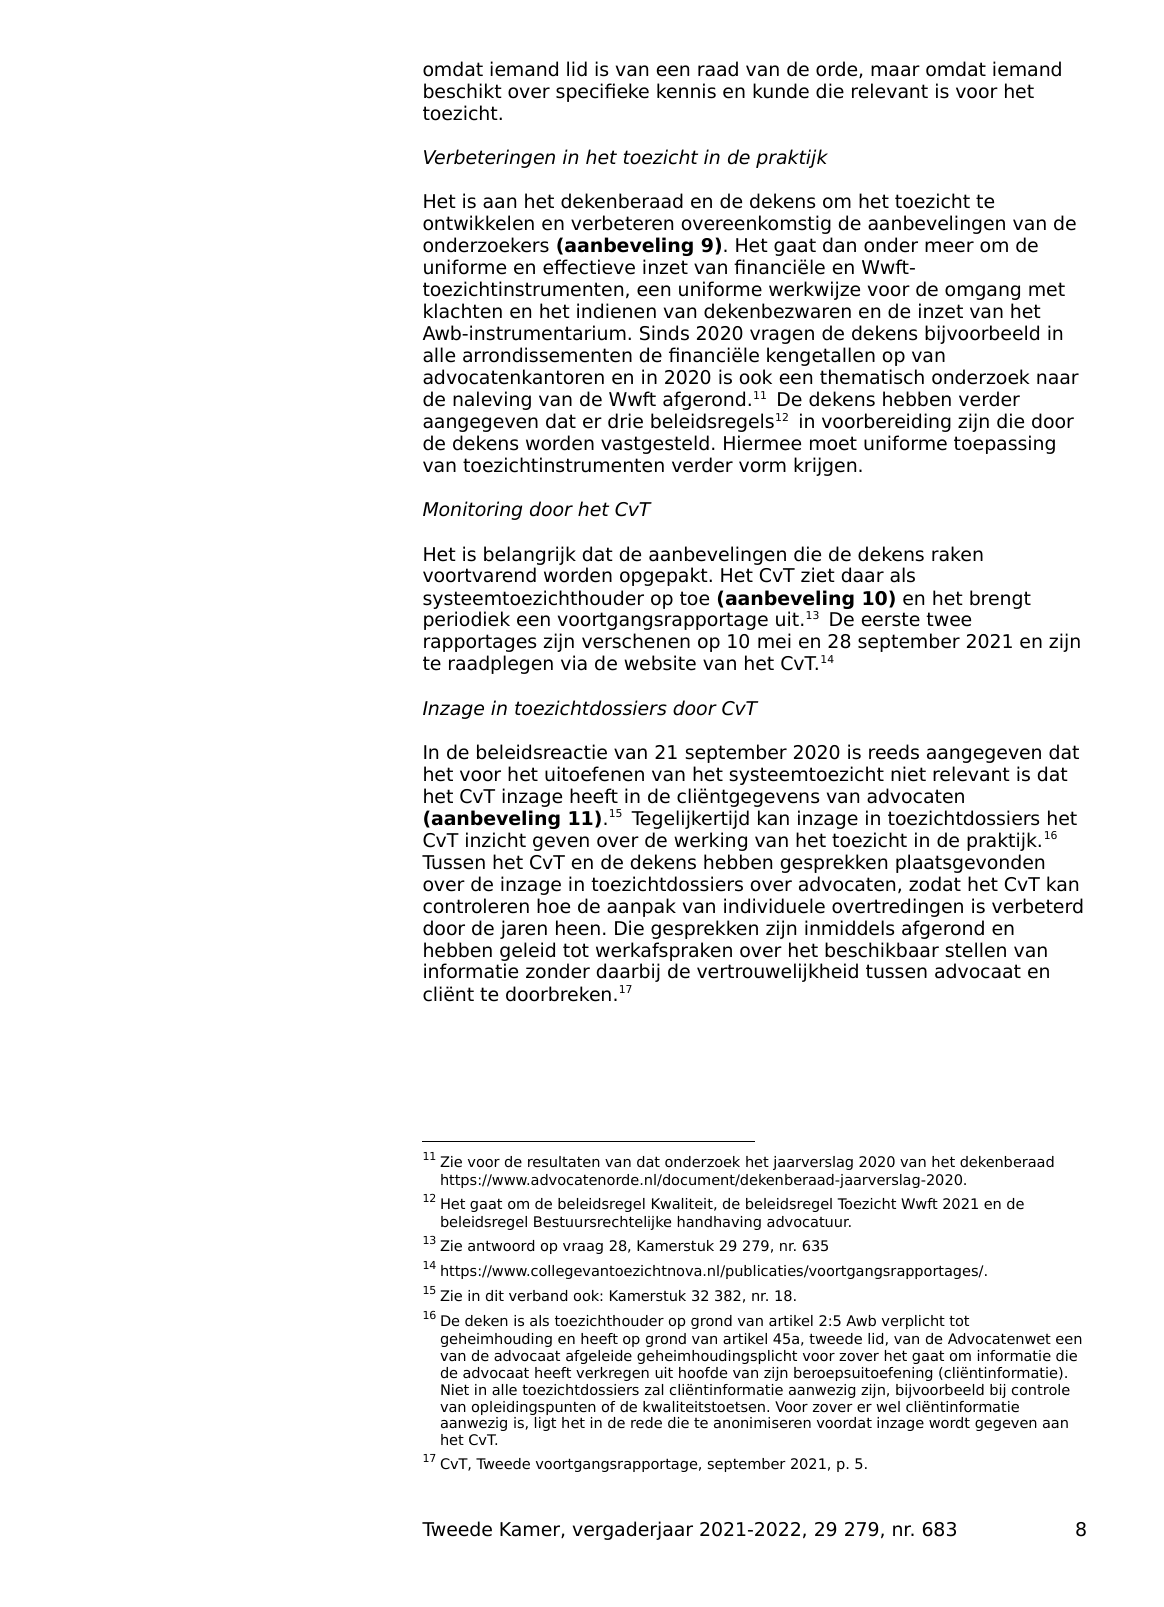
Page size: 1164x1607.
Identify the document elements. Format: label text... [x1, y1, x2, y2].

subtitle Monitoring door het CvT [422, 499, 1087, 521]
text Zie antwoord op vraag 28, Kamerstuk 29 279, nr. 635 [422, 1234, 1087, 1256]
subtitle Inzage in toezichtdossiers door CvT [422, 697, 1087, 719]
text https://www.collegevantoezichtnova.nl/publicaties/voortgangsrapportages/. [422, 1259, 1087, 1281]
text Het is belangrijk dat de aanbevelingen die de dekens raken voortvarend worden opgepakt. Het CvT ziet daar als systeemtoezichthouder op toe (aanbeveling 10) en het brengt periodiek een voortgangsrapportage uit. De eerste twee rapportages zijn verschenen op 10 mei en 28 september 2021 en zijn te raadplegen via de website van het CvT. [422, 543, 1087, 675]
text In de beleidsreactie van 21 september 2020 is reeds aangegeven dat het voor het uitoefenen van het systeemtoezicht niet relevant is dat het CvT inzage heeft in de cliëntgegevens van advocaten (aanbeveling 11). Tegelijkertijd kan inzage in toezichtdossiers het CvT inzicht geven over de werking van het toezicht in de praktijk. Tussen het CvT en de dekens hebben gesprekken plaatsgevonden over de inzage in toezichtdossiers over advocaten, zodat het CvT kan controleren hoe de aanpak van individuele overtredingen is verbeterd door de jaren heen. Die gesprekken zijn inmiddels afgerond en hebben geleid tot werkafspraken over het beschikbaar stellen van informatie zonder daarbij de vertrouwelijkheid tussen advocaat en cliënt te doorbreken. [422, 742, 1087, 1005]
text Zie in dit verband ook: Kamerstuk 32 382, nr. 18. [422, 1284, 1087, 1306]
text omdat iemand lid is van een raad van de orde, maar omdat iemand beschikt over specifieke kennis en kunde die relevant is voor het toezicht. [422, 59, 1087, 125]
subtitle Verbeteringen in het toezicht in de praktijk [422, 147, 1087, 169]
text De deken is als toezichthouder op grond van artikel 2:5 Awb verplicht tot geheimhouding en heeft op grond van artikel 45a, tweede lid, van de Advocatenwet een van de advocaat afgeleide geheimhoudingsplicht voor zover het gaat om informatie die de advocaat heeft verkregen uit hoofde van zijn beroepsuitoefening (cliëntinformatie). Niet in alle toezichtdossiers zal cliëntinformatie aanwezig zijn, bijvoorbeeld bij controle van opleidingspunten of de kwaliteitstoetsen. Voor zover er wel cliëntinformatie aanwezig is, ligt het in de rede die te anonimiseren voordat inzage wordt gegeven aan het CvT. [422, 1309, 1087, 1449]
text Het gaat om de beleidsregel Kwaliteit, de beleidsregel Toezicht Wwft 2021 en de beleidsregel Bestuursrechtelijke handhaving advocatuur. [422, 1192, 1087, 1231]
text Zie voor de resultaten van dat onderzoek het jaarverslag 2020 van het dekenberaad https://www.advocatenorde.nl/document/dekenberaad-jaarverslag-2020. [422, 1150, 1087, 1189]
text Het is aan het dekenberaad en de dekens om het toezicht te ontwikkelen en verbeteren overeenkomstig de aanbevelingen van de onderzoekers (aanbeveling 9). Het gaat dan onder meer om de uniforme en effectieve inzet van financiële en Wwft-toezichtinstrumenten, een uniforme werkwijze voor de omgang met klachten en het indienen van dekenbezwaren en de inzet van het Awb-instrumentarium. Sinds 2020 vragen de dekens bijvoorbeeld in alle arrondissementen de financiële kengetallen op van advocatenkantoren en in 2020 is ook een thematisch onderzoek naar de naleving van de Wwft afgerond. De dekens hebben verder aangegeven dat er drie beleidsregels in voorbereiding zijn die door de dekens worden vastgesteld. Hiermee moet uniforme toepassing van toezichtinstrumenten verder vorm krijgen. [422, 191, 1087, 477]
text CvT, Tweede voortgangsrapportage, september 2021, p. 5. [422, 1452, 1087, 1474]
